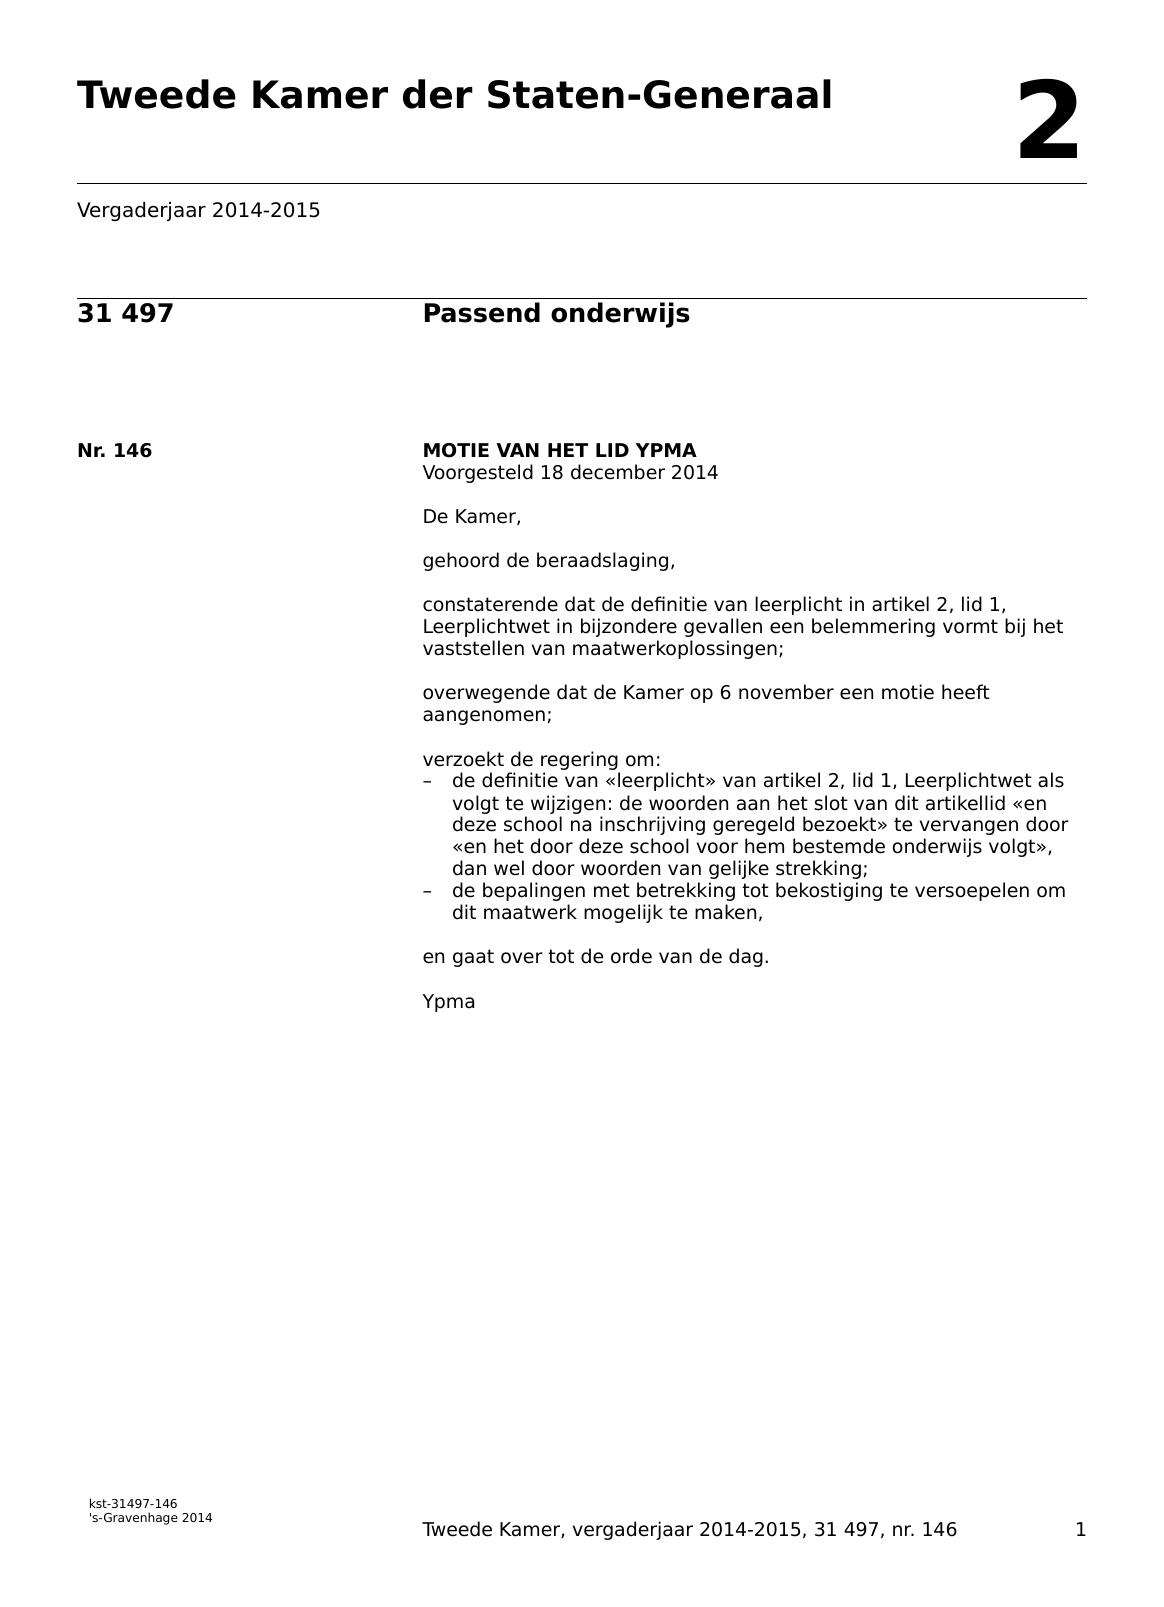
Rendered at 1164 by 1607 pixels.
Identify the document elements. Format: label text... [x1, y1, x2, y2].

text – de bepalingen met betrekking tot bekostiging te versoepelen om dit maatwerk mogelijk te maken, [422, 880, 1087, 924]
text kst-31497-146 [88, 1497, 323, 1511]
text en gaat over tot de orde van de dag. [422, 946, 1087, 968]
text constaterende dat de definitie van leerplicht in artikel 2, lid 1, Leerplichtwet in bijzondere gevallen een belemmering vormt bij het vaststellen van maatwerkoplossingen; [422, 594, 1087, 660]
text De Kamer, [422, 506, 1087, 528]
table_cell Vergaderjaar 2014-2015 [77, 184, 1087, 298]
subtitle 31 497 Passend onderwijs [77, 299, 1087, 329]
table_header 2 [886, 59, 1087, 183]
table_header Tweede Kamer der Staten-Generaal [77, 59, 886, 183]
text Ypma [422, 991, 1087, 1013]
text gehoord de beraadslaging, [422, 550, 1087, 572]
text overwegende dat de Kamer op 6 november een motie heeft aangenomen; [422, 682, 1087, 726]
text verzoekt de regering om: [422, 748, 1087, 770]
text – de definitie van «leerplicht» van artikel 2, lid 1, Leerplichtwet als volgt te wijzigen: de woorden aan het slot van dit artikellid «en deze school na inschrijving geregeld bezoekt» te vervangen door «en het door deze school voor hem bestemde onderwijs volgt», dan wel door woorden van gelijke strekking; [422, 770, 1087, 880]
text 's-Gravenhage 2014 [88, 1511, 323, 1525]
subtitle Nr. 146 MOTIE VAN HET LID YPMA [77, 440, 1087, 462]
text Voorgesteld 18 december 2014 [422, 462, 1087, 484]
